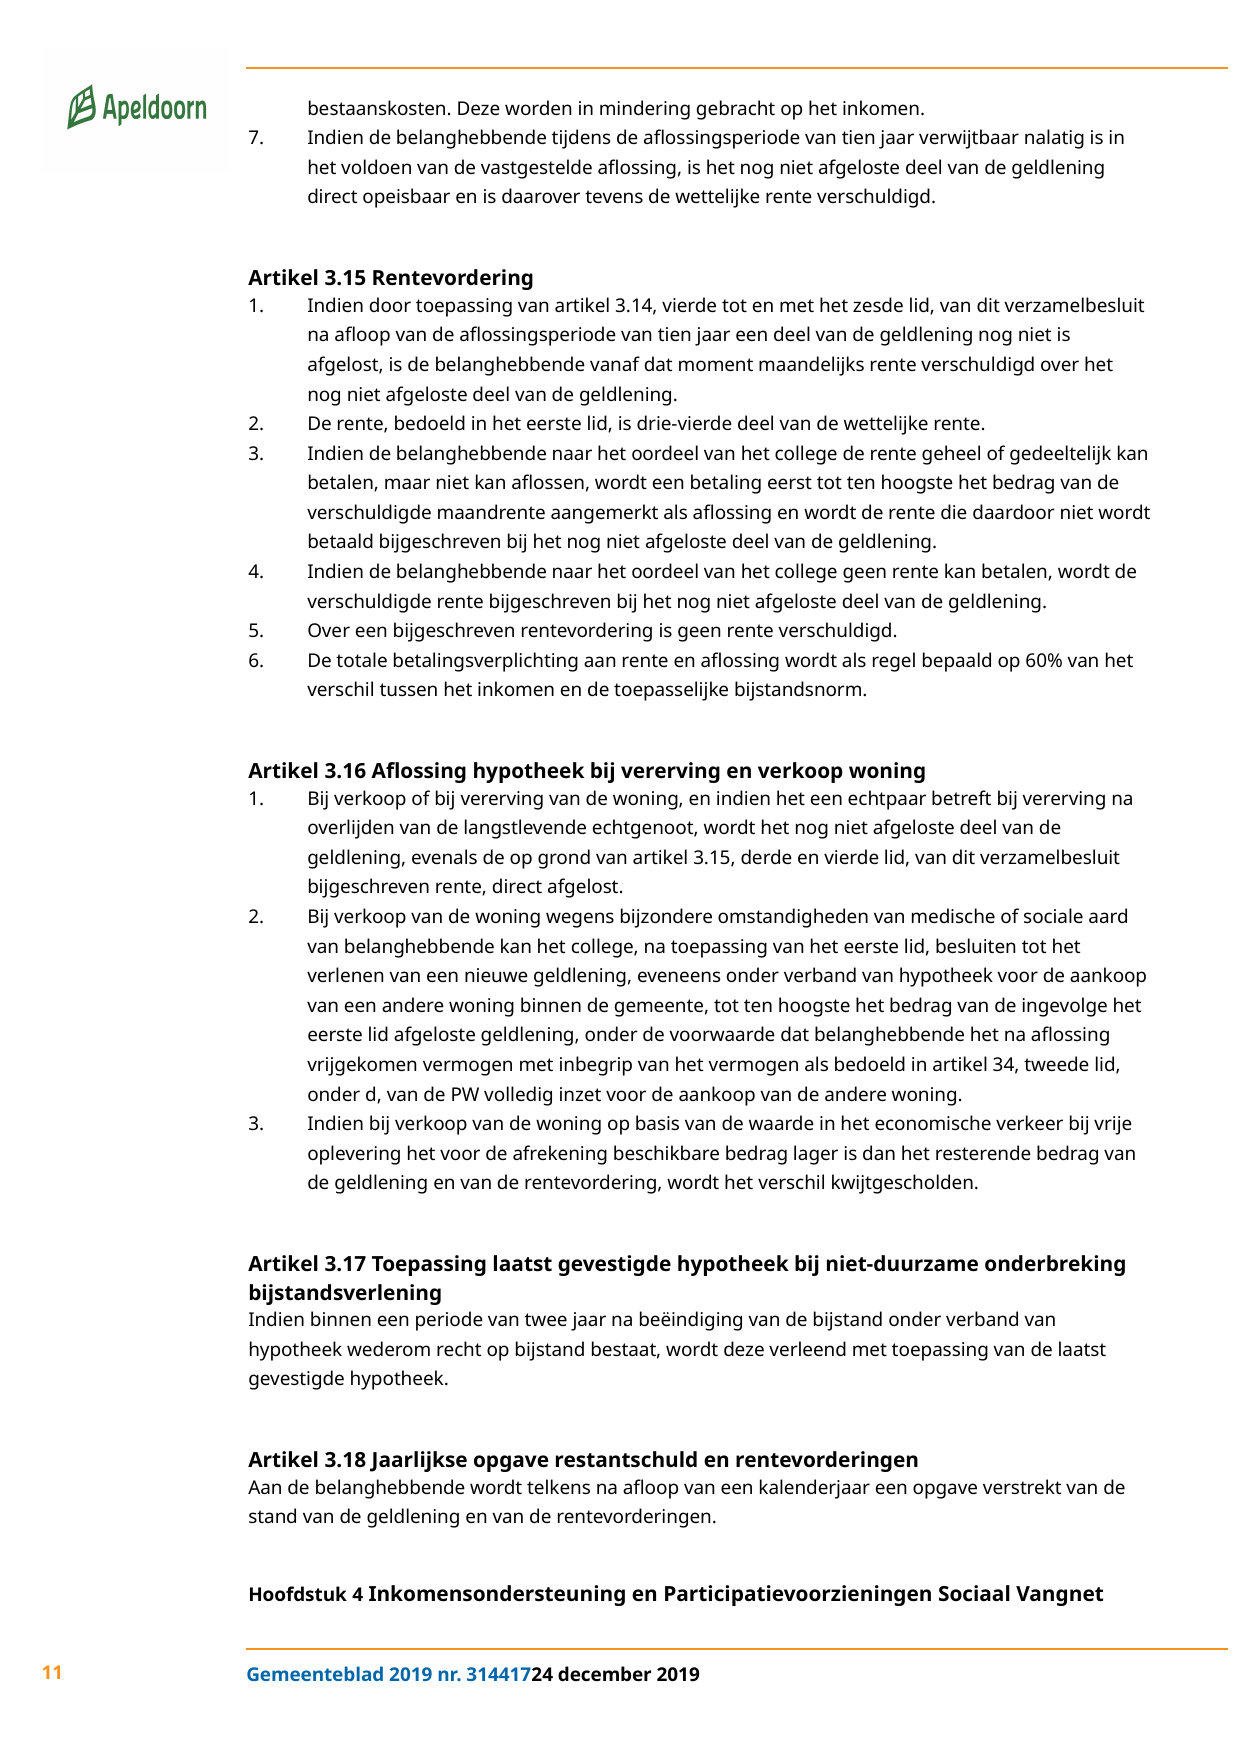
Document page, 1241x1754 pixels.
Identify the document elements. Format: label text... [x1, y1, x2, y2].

list bestaanskosten. Deze worden in mindering gebracht op het inkomen. [248, 95, 1152, 121]
text Artikel 3.17 Toepassing laatst gevestigde hypotheek bij niet-duurzame onderbreking bijstandsverlening [248, 1249, 1152, 1306]
list De rente, bedoeld in het eerste lid, is drie-vierde deel van de wettelijke rente. [248, 410, 1152, 436]
list Over een bijgeschreven rentevordering is geen rente verschuldigd. [248, 617, 1152, 643]
list Indien de belanghebbende naar het oordeel van het college de rente geheel of gedeeltelijk kan betalen, maar niet kan aflossen, wordt een betaling eerst tot ten hoogste het bedrag van de verschuldigde maandrente aangemerkt als aflossing en wordt de rente die daardoor niet wordt betaald bijgeschreven bij het nog niet afgeloste deel van de geldlening. [248, 440, 1152, 554]
text Hoofdstuk 4 Inkomensondersteuning en Participatievoorzieningen Sociaal Vangnet [248, 1579, 1152, 1607]
text Artikel 3.18 Jaarlijkse opgave restantschuld en rentevorderingen [248, 1446, 1152, 1474]
picture [41, 47, 231, 172]
list De totale betalingsverplichting aan rente en aflossing wordt als regel bepaald op 60% van het verschil tussen het inkomen en de toepasselijke bijstandsnorm. [248, 647, 1152, 702]
list Bij verkoop van de woning wegens bijzondere omstandigheden van medische of sociale aard van belanghebbende kan het college, na toepassing van het eerste lid, besluiten tot het verlenen van een nieuwe geldlening, eveneens onder verband van hypotheek voor de aankoop van een andere woning binnen de gemeente, tot ten hoogste het bedrag van de ingevolge het eerste lid afgeloste geldlening, onder de voorwaarde dat belanghebbende het na aflossing vrijgekomen vermogen met inbegrip van het vermogen als bedoeld in artikel 34, tweede lid, onder d, van de PW volledig inzet voor de aankoop van de andere woning. [248, 903, 1152, 1107]
list Indien door toepassing van artikel 3.14, vierde tot en met het zesde lid, van dit verzamelbesluit na afloop van de aflossingsperiode van tien jaar een deel van de geldlening nog niet is afgelost, is de belanghebbende vanaf dat moment maandelijks rente verschuldigd over het nog niet afgeloste deel van de geldlening. [248, 292, 1152, 406]
list Bij verkoop of bij vererving van de woning, en indien het een echtpaar betreft bij vererving na overlijden van de langstlevende echtgenoot, wordt het nog niet afgeloste deel van de geldlening, evenals de op grond van artikel 3.15, derde en vierde lid, van dit verzamelbesluit bijgeschreven rente, direct afgelost. [248, 785, 1152, 899]
list Indien de belanghebbende tijdens de aflossingsperiode van tien jaar verwijtbaar nalatig is in het voldoen van de vastgestelde aflossing, is het nog niet afgeloste deel van de geldlening direct opeisbaar en is daarover tevens de wettelijke rente verschuldigd. [248, 124, 1152, 209]
list Indien bij verkoop van de woning op basis van de waarde in het economische verkeer bij vrije oplevering het voor de afrekening beschikbare bedrag lager is dan het resterende bedrag van de geldlening en van de rentevordering, wordt het verschil kwijtgescholden. [248, 1110, 1152, 1195]
text Artikel 3.15 Rentevordering [248, 263, 1152, 292]
text Indien binnen een periode van twee jaar na beëindiging van de bijstand onder verband van hypotheek wederom recht op bijstand bestaat, wordt deze verleend met toepassing van de laatst gevestigde hypotheek. [248, 1306, 1152, 1391]
text Aan de belanghebbende wordt telkens na afloop van een kalenderjaar een opgave verstrekt van de stand van de geldlening en van de rentevorderingen. [248, 1474, 1152, 1529]
list Indien de belanghebbende naar het oordeel van het college geen rente kan betalen, wordt de verschuldigde rente bijgeschreven bij het nog niet afgeloste deel van de geldlening. [248, 558, 1152, 613]
text Artikel 3.16 Aflossing hypotheek bij vererving en verkoop woning [248, 757, 1152, 785]
